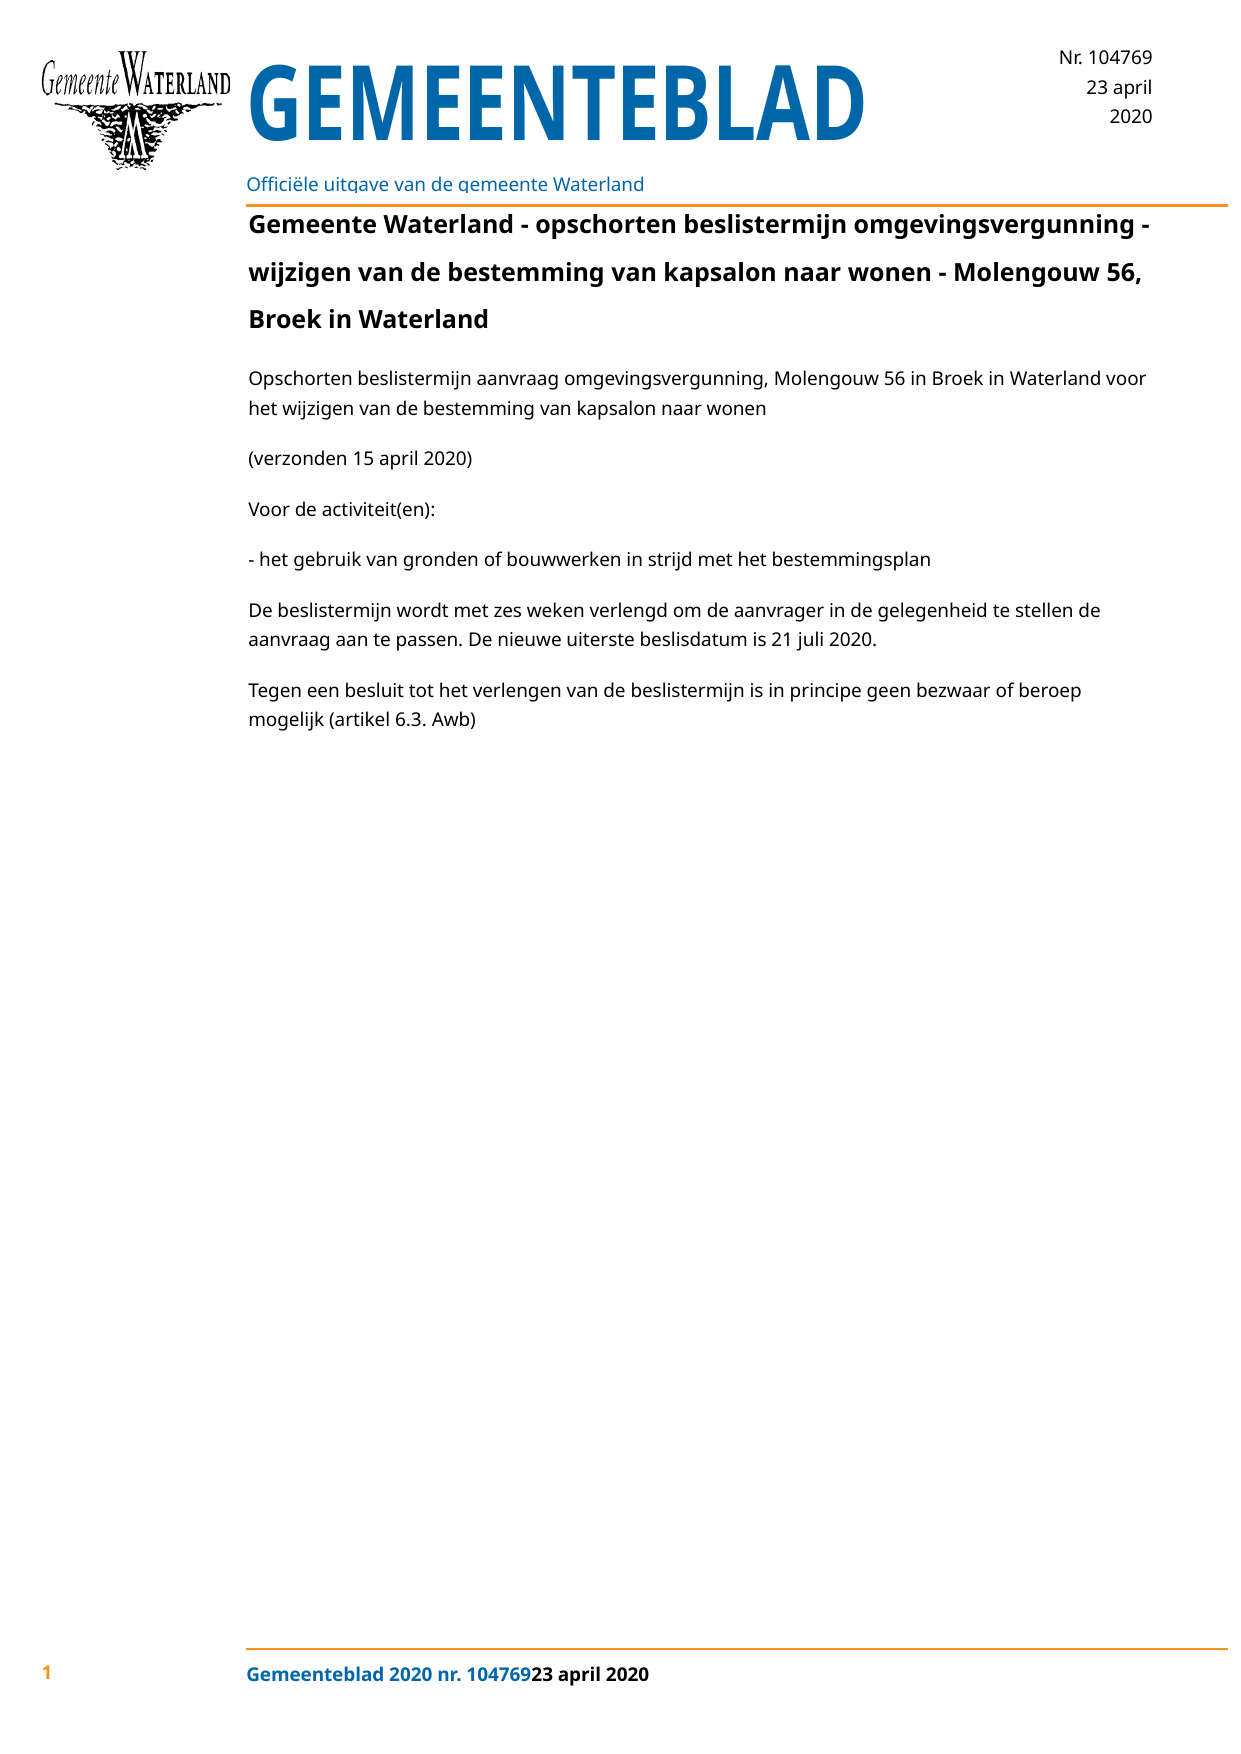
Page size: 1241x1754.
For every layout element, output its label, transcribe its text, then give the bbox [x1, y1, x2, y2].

text (verzonden 15 april 2020) [248, 446, 1152, 471]
text Gemeente Waterland - opschorten beslistermijn omgevingsvergunning - wijzigen van de bestemming van kapsalon naar wonen - Molengouw 56, Broek in Waterland [248, 207, 1152, 336]
text Tegen een besluit tot het verlengen van de beslistermijn is in principe geen bezwaar of beroep mogelijk (artikel 6.3. Awb) [248, 677, 1152, 732]
text - het gebruik van gronden of bouwwerken in strijd met het bestemmingsplan [248, 546, 1152, 572]
text Voor de activiteit(en): [248, 496, 1152, 522]
text De beslistermijn wordt met zes weken verlengd om de aanvrager in de gelegenheid te stellen de aanvraag aan te passen. De nieuwe uiterste beslisdatum is 21 juli 2020. [248, 597, 1152, 652]
picture [41, 47, 231, 172]
text Opschorten beslistermijn aanvraag omgevingsvergunning, Molengouw 56 in Broek in Waterland voor het wijzigen van de bestemming van kapsalon naar wonen [248, 366, 1152, 421]
